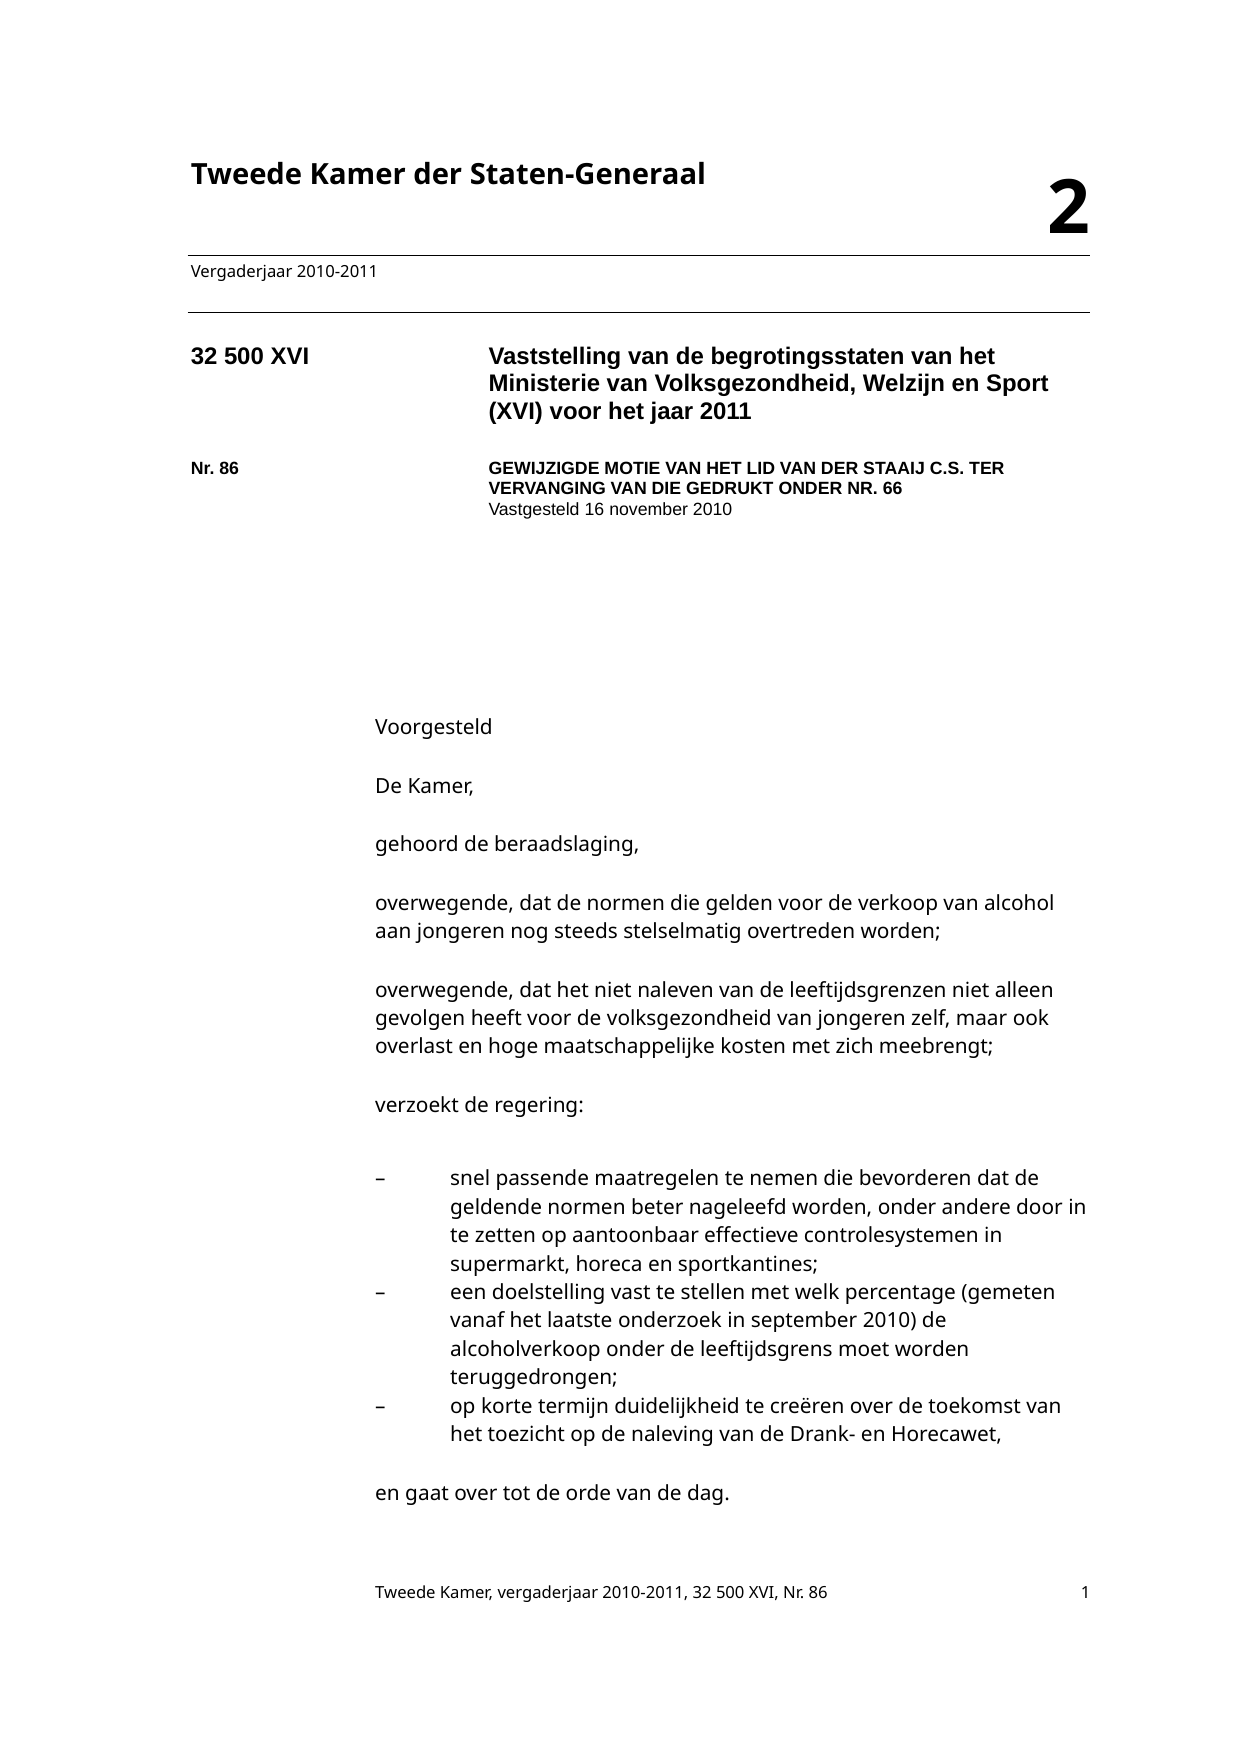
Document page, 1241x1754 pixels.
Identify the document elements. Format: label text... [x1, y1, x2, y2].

text Voorgesteld [375, 712, 1090, 741]
table_cell Vergaderjaar 2010-2011 [188, 256, 485, 312]
table_cell 32 500 XVI [188, 339, 485, 454]
list een doelstelling vast te stellen met welk percentage (gemeten vanaf het laatste onderzoek in september 2010) de alcoholverkoop onder de leeftijdsgrens moet worden teruggedrongen; [375, 1277, 1090, 1391]
table_cell Vaststelling van de begrotingsstaten van het Ministerie van Volksgezondheid, Welzijn en Sport (XVI) voor het jaar 2011 [485, 339, 1090, 454]
table_cell [485, 313, 1090, 339]
table_cell [188, 313, 485, 339]
text De Kamer, [375, 771, 1090, 799]
text verzoekt de regering: [375, 1090, 1090, 1118]
table_cell Nr. 86 [188, 455, 485, 594]
table_header Tweede Kamer der Staten-Generaal [188, 150, 909, 255]
table_cell [485, 256, 1090, 312]
text en gaat over tot de orde van de dag. [375, 1478, 1090, 1506]
table_header 2 [910, 150, 1090, 255]
text gehoord de beraadslaging, [375, 829, 1090, 858]
text overwegende, dat het niet naleven van de leeftijdsgrenzen niet alleen gevolgen heeft voor de volksgezondheid van jongeren zelf, maar ook overlast en hoge maatschappelijke kosten met zich meebrengt; [375, 975, 1090, 1060]
table_cell GEWIJZIGDE MOTIE VAN HET LID VAN DER STAAIJ C.S. TER VERVANGING VAN DIE GEDRUKT ONDER NR. 66 Vastgesteld 16 november 2010 [485, 455, 1090, 594]
text overwegende, dat de normen die gelden voor de verkoop van alcohol aan jongeren nog steeds stelselmatig overtreden worden; [375, 888, 1090, 945]
list op korte termijn duidelijkheid te creëren over de toekomst van het toezicht op de naleving van de Drank- en Horecawet, [375, 1391, 1090, 1448]
list snel passende maatregelen te nemen die bevorderen dat de geldende normen beter nageleefd worden, onder andere door in te zetten op aantoonbaar effectieve controlesystemen in supermarkt, horeca en sportkantines; [375, 1163, 1090, 1277]
